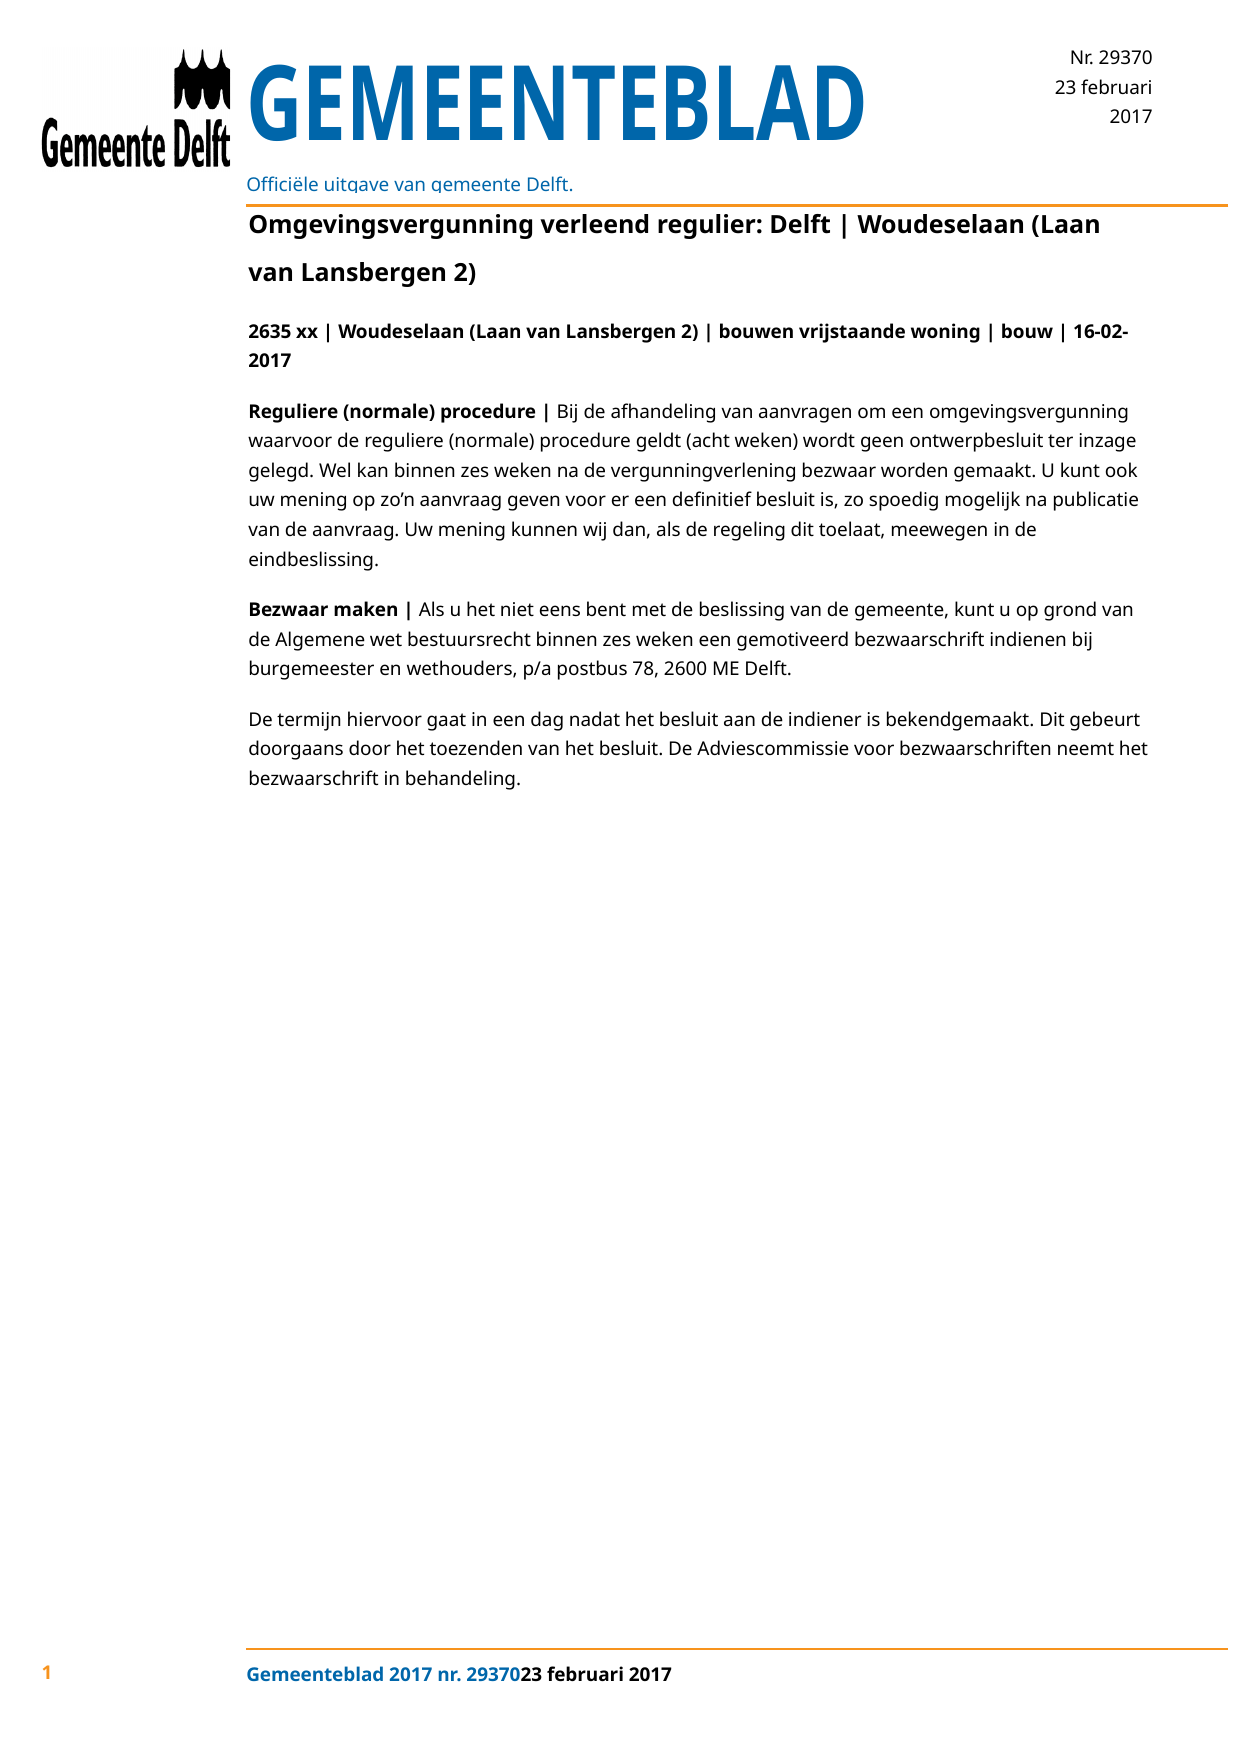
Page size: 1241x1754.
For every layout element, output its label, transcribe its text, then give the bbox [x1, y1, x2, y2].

text 2635 xx | Woudeselaan (Laan van Lansbergen 2) | bouwen vrijstaande woning | bouw | 16-02-2017 [248, 318, 1152, 373]
text Reguliere (normale) procedure | Bij de afhandeling van aanvragen om een omgevingsvergunning waarvoor de reguliere (normale) procedure geldt (acht weken) wordt geen ontwerpbesluit ter inzage gelegd. Wel kan binnen zes weken na de vergunningverlening bezwaar worden gemaakt. U kunt ook uw mening op zo’n aanvraag geven voor er een definitief besluit is, zo spoedig mogelijk na publicatie van de aanvraag. Uw mening kunnen wij dan, als de regeling dit toelaat, meewegen in de eindbeslissing. [248, 398, 1152, 572]
text Omgevingsvergunning verleend regulier: Delft | Woudeselaan (Laan van Lansbergen 2) [248, 207, 1152, 288]
text De termijn hiervoor gaat in een dag nadat het besluit aan de indiener is bekendgemaakt. Dit gebeurt doorgaans door het toezenden van het besluit. De Adviescommissie voor bezwaarschriften neemt het bezwaarschrift in behandeling. [248, 706, 1152, 791]
text Bezwaar maken | Als u het niet eens bent met de beslissing van de gemeente, kunt u op grond van de Algemene wet bestuursrecht binnen zes weken een gemotiveerd bezwaarschrift indienen bij burgemeester en wethouders, p/a postbus 78, 2600 ME Delft. [248, 596, 1152, 681]
picture [41, 47, 231, 172]
